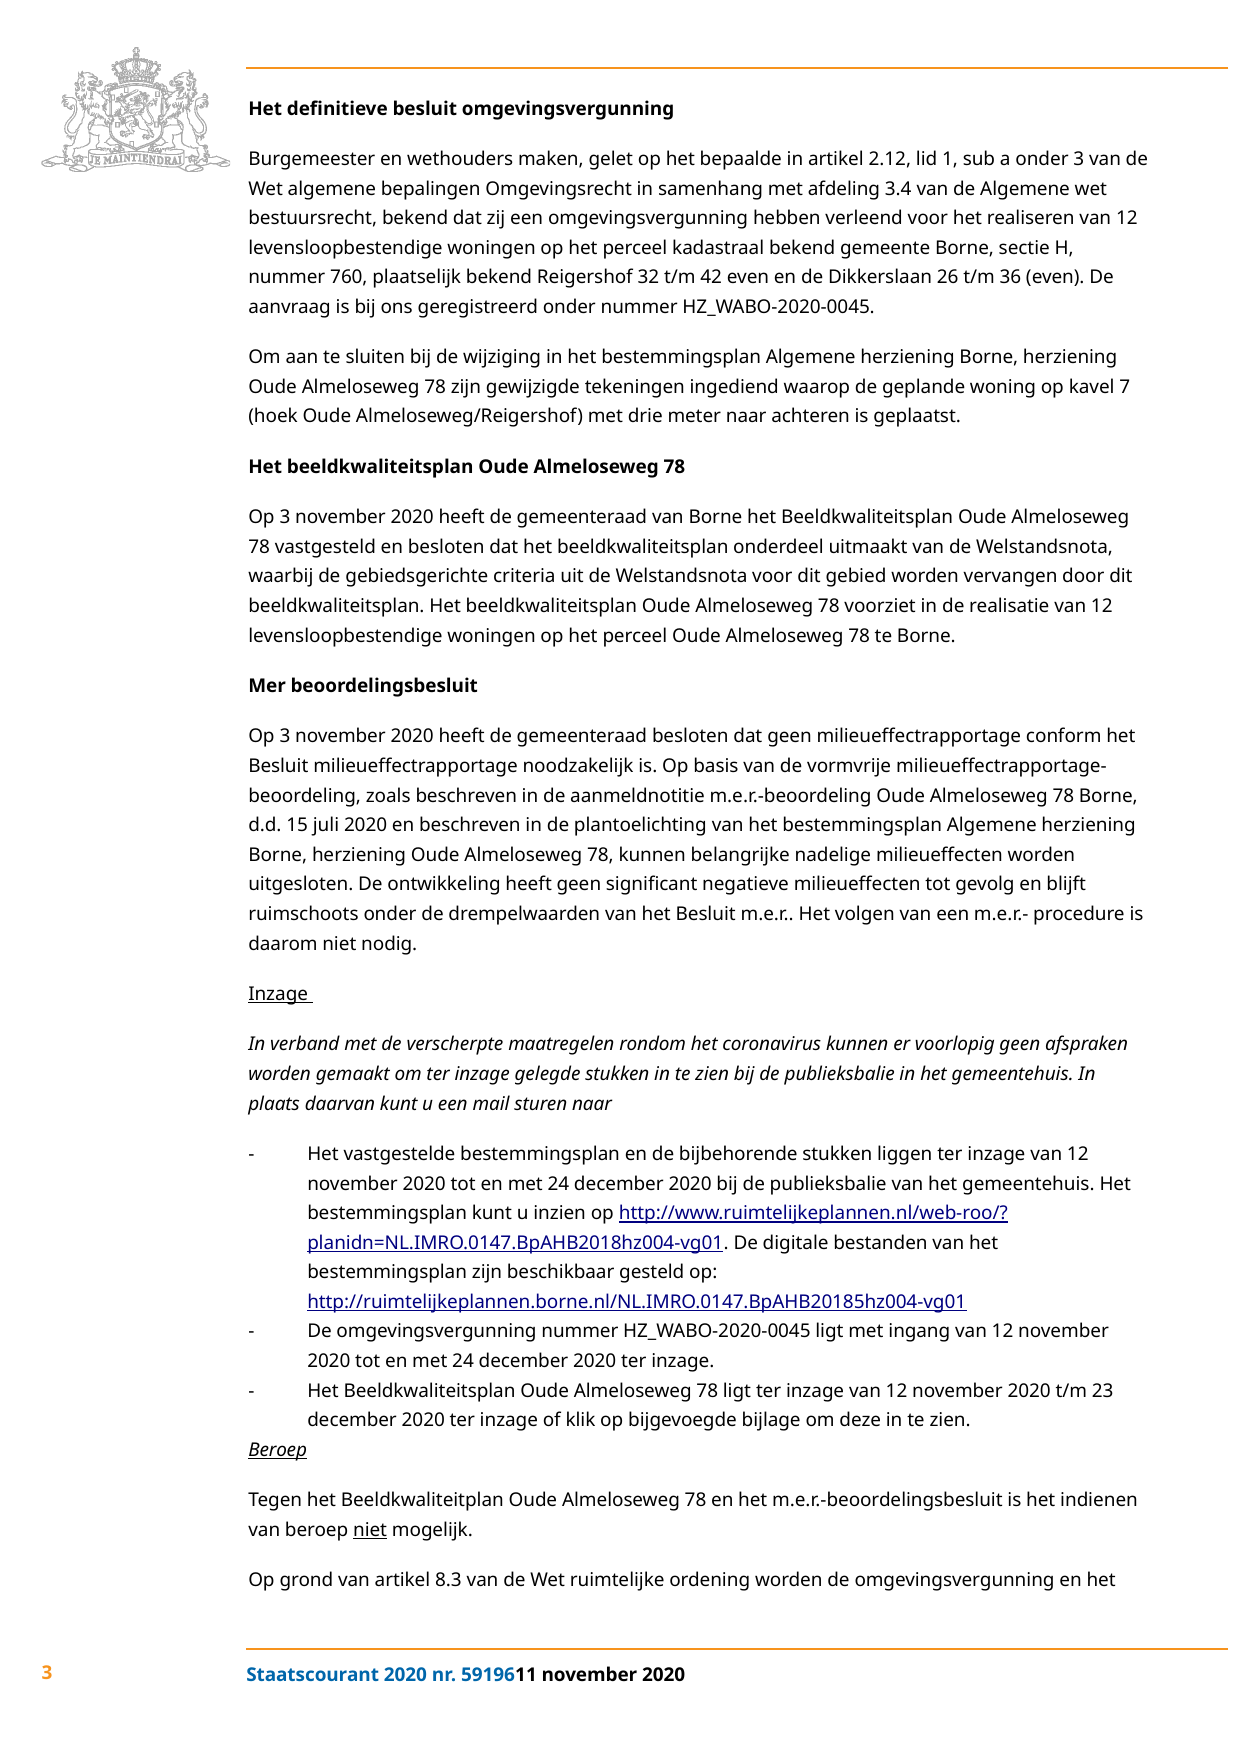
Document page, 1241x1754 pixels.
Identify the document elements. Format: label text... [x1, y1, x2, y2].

list Het vastgestelde bestemmingsplan en de bijbehorende stukken liggen ter inzage van 12 november 2020 tot en met 24 december 2020 bij de publieksbalie van het gemeentehuis. Het bestemmingsplan kunt u inzien op http://www.ruimtelijkeplannen.nl/web-roo/?planidn=NL.IMRO.0147.BpAHB2018hz004-vg01. De digitale bestanden van het bestemmingsplan zijn beschikbaar gesteld op: http://ruimtelijkeplannen.borne.nl/NL.IMRO.0147.BpAHB20185hz004-vg01 [248, 1140, 1152, 1314]
text Op 3 november 2020 heeft de gemeenteraad van Borne het Beeldkwaliteitsplan Oude Almeloseweg 78 vastgesteld en besloten dat het beeldkwaliteitsplan onderdeel uitmaakt van de Welstandsnota, waarbij de gebiedsgerichte criteria uit de Welstandsnota voor dit gebied worden vervangen door dit beeldkwaliteitsplan. Het beeldkwaliteitsplan Oude Almeloseweg 78 voorziet in de realisatie van 12 levensloopbestendige woningen op het perceel Oude Almeloseweg 78 te Borne. [248, 503, 1152, 648]
text Tegen het Beeldkwaliteitplan Oude Almeloseweg 78 en het m.e.r.-beoordelingsbesluit is het indienen van beroep niet mogelijk. [248, 1486, 1152, 1542]
text Beroep [248, 1436, 1152, 1462]
text Om aan te sluiten bij de wijziging in het bestemmingsplan Algemene herziening Borne, herziening Oude Almeloseweg 78 zijn gewijzigde tekeningen ingediend waarop de geplande woning op kavel 7 (hoek Oude Almeloseweg/Reigershof) met drie meter naar achteren is geplaatst. [248, 343, 1152, 428]
text Inzage [248, 980, 1152, 1006]
text Het beeldkwaliteitsplan Oude Almeloseweg 78 [248, 453, 1152, 479]
text Mer beoordelingsbesluit [248, 672, 1152, 698]
text Het definitieve besluit omgevingsvergunning [248, 95, 1152, 121]
picture [41, 47, 231, 172]
text Op grond van artikel 8.3 van de Wet ruimtelijke ordening worden de omgevingsvergunning en het [248, 1566, 1152, 1592]
text Op 3 november 2020 heeft de gemeenteraad besloten dat geen milieueffectrapportage conform het Besluit milieueffectrapportage noodzakelijk is. Op basis van de vormvrije milieueffectrapportage-beoordeling, zoals beschreven in de aanmeldnotitie m.e.r.-beoordeling Oude Almeloseweg 78 Borne, d.d. 15 juli 2020 en beschreven in de plantoelichting van het bestemmingsplan Algemene herziening Borne, herziening Oude Almeloseweg 78, kunnen belangrijke nadelige milieueffecten worden uitgesloten. De ontwikkeling heeft geen significant negatieve milieueffecten tot gevolg en blijft ruimschoots onder de drempelwaarden van het Besluit m.e.r.. Het volgen van een m.e.r.- procedure is daarom niet nodig. [248, 723, 1152, 956]
list Het Beeldkwaliteitsplan Oude Almeloseweg 78 ligt ter inzage van 12 november 2020 t/m 23 december 2020 ter inzage of klik op bijgevoegde bijlage om deze in te zien. [248, 1377, 1152, 1432]
list De omgevingsvergunning nummer HZ_WABO-2020-0045 ligt met ingang van 12 november 2020 tot en met 24 december 2020 ter inzage. [248, 1318, 1152, 1373]
text Burgemeester en wethouders maken, gelet op het bepaalde in artikel 2.12, lid 1, sub a onder 3 van de Wet algemene bepalingen Omgevingsrecht in samenhang met afdeling 3.4 van de Algemene wet bestuursrecht, bekend dat zij een omgevingsvergunning hebben verleend voor het realiseren van 12 levensloopbestendige woningen op het perceel kadastraal bekend gemeente Borne, sectie H, nummer 760, plaatselijk bekend Reigershof 32 t/m 42 even en de Dikkerslaan 26 t/m 36 (even). De aanvraag is bij ons geregistreerd onder nummer HZ_WABO-2020-0045. [248, 145, 1152, 319]
text In verband met de verscherpte maatregelen rondom het coronavirus kunnen er voorlopig geen afspraken worden gemaakt om ter inzage gelegde stukken in te zien bij de publieksbalie in het gemeentehuis. In plaats daarvan kunt u een mail sturen naar [248, 1031, 1152, 1116]
